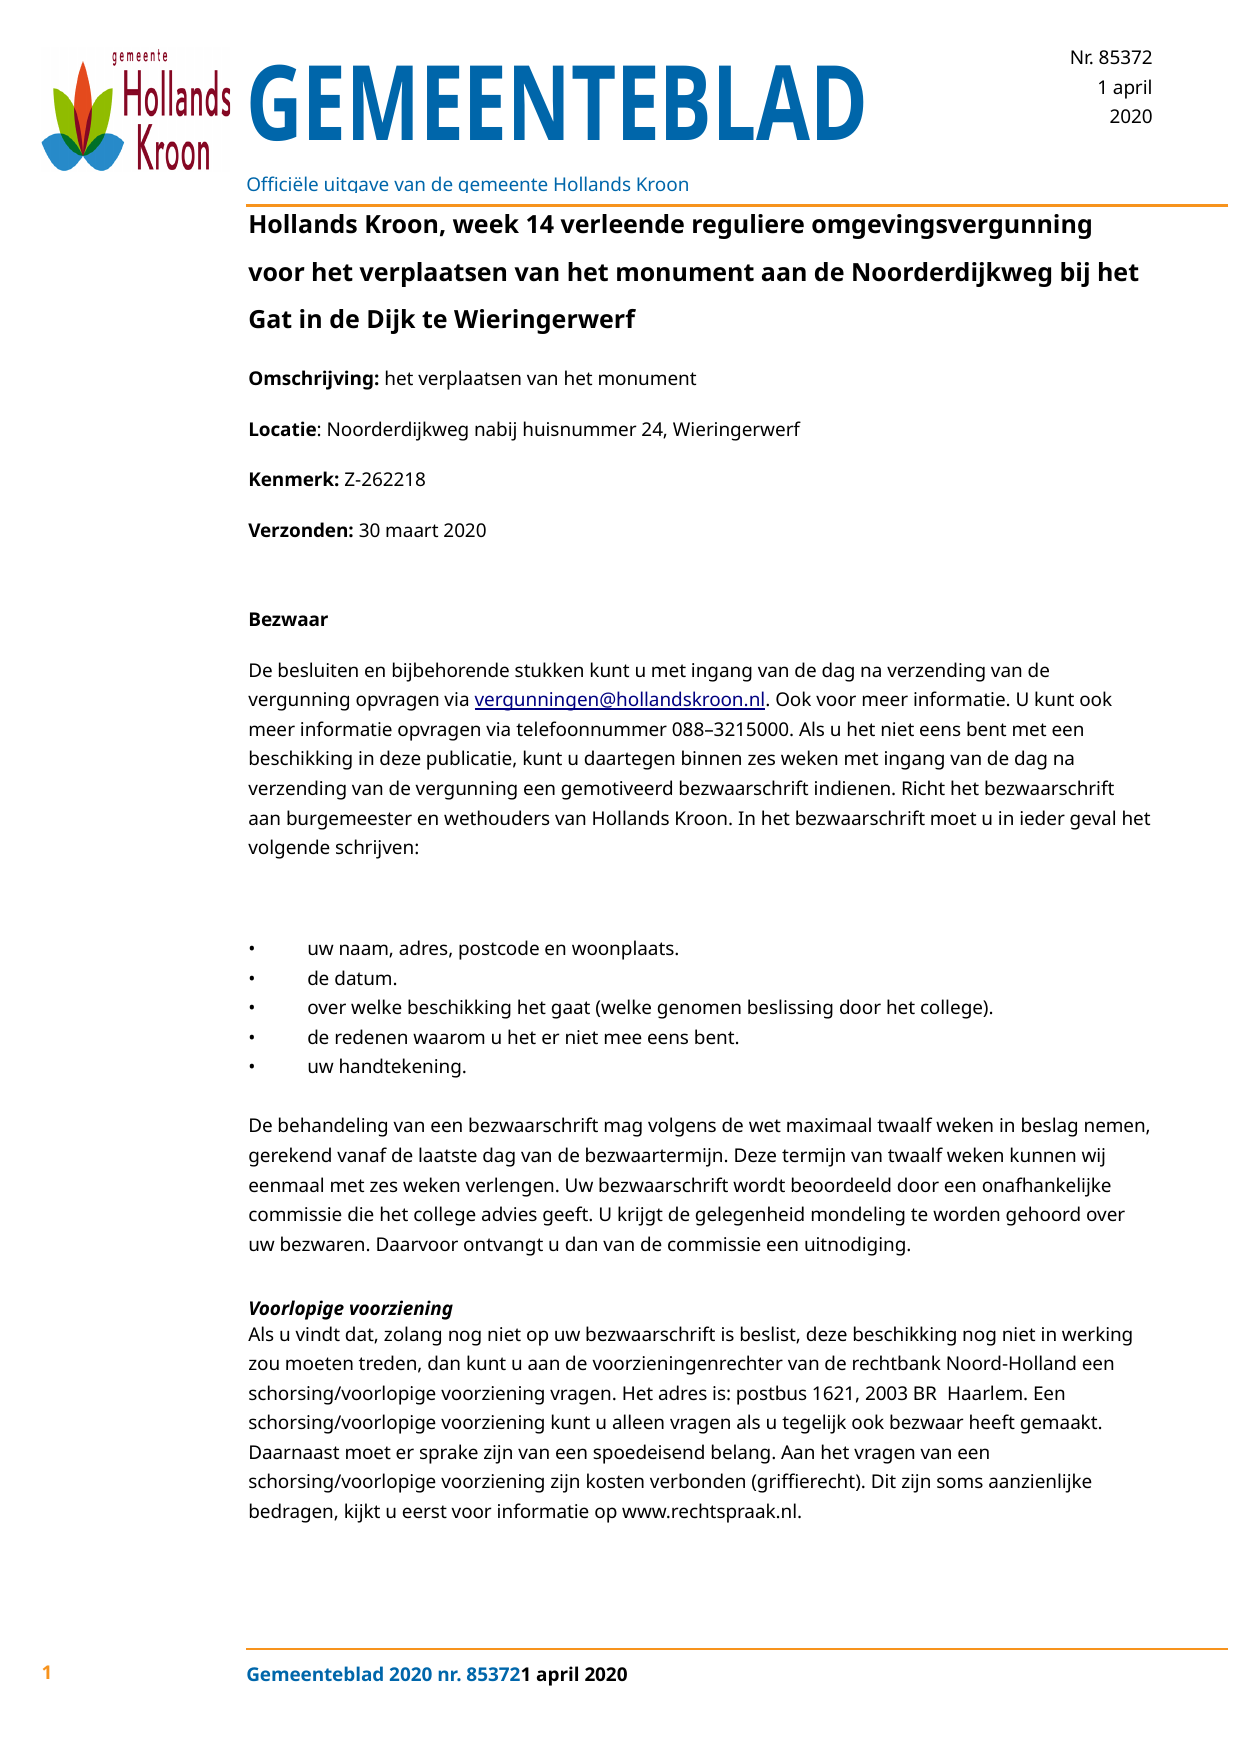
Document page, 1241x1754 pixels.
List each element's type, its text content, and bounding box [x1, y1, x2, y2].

text Locatie: Noorderdijkweg nabij huisnummer 24, Wieringerwerf [248, 416, 1152, 442]
list over welke beschikking het gaat (welke genomen beslissing door het college). [248, 994, 1152, 1020]
text Bezwaar [248, 606, 1152, 632]
list uw handtekening. [248, 1053, 1152, 1079]
text Kenmerk: Z-262218 [248, 466, 1152, 492]
list de datum. [248, 965, 1152, 991]
text Verzonden: 30 maart 2020 [248, 517, 1152, 542]
list uw naam, adres, postcode en woonplaats. [248, 935, 1152, 961]
text Omschrijving: het verplaatsen van het monument [248, 366, 1152, 391]
text Hollands Kroon, week 14 verleende reguliere omgevingsvergunning voor het verplaatsen van het monument aan de Noorderdijkweg bij het Gat in de Dijk te Wieringerwerf [248, 207, 1152, 336]
text De besluiten en bijbehorende stukken kunt u met ingang van de dag na verzending van de vergunning opvragen via vergunningen@hollandskroon.nl. Ook voor meer informatie. U kunt ook meer informatie opvragen via telefoonnummer 088–3215000. Als u het niet eens bent met een beschikking in deze publicatie, kunt u daartegen binnen zes weken met ingang van de dag na verzending van de vergunning een gemotiveerd bezwaarschrift indienen. Richt het bezwaarschrift aan burgemeester en wethouders van Hollands Kroon. In het bezwaarschrift moet u in ieder geval het volgende schrijven: [248, 657, 1152, 860]
picture [41, 47, 231, 172]
text De behandeling van een bezwaarschrift mag volgens de wet maximaal twaalf weken in beslag nemen, gerekend vanaf de laatste dag van de bezwaartermijn. Deze termijn van twaalf weken kunnen wij eenmaal met zes weken verlengen. Uw bezwaarschrift wordt beoordeeld door een onafhankelijke commissie die het college advies geeft. U krijgt de gelegenheid mondeling te worden gehoord over uw bezwaren. Daarvoor ontvangt u dan van de commissie een uitnodiging. [248, 1113, 1152, 1257]
list de redenen waarom u het er niet mee eens bent. [248, 1024, 1152, 1050]
text Als u vindt dat, zolang nog niet op uw bezwaarschrift is beslist, deze beschikking nog niet in werking zou moeten treden, dan kunt u aan de voorzieningenrechter van de rechtbank Noord-Holland een schorsing/voorlopige voorziening vragen. Het adres is: postbus 1621, 2003 BR Haarlem. Een schorsing/voorlopige voorziening kunt u alleen vragen als u tegelijk ook bezwaar heeft gemaakt. Daarnaast moet er sprake zijn van een spoedeisend belang. Aan het vragen van een schorsing/voorlopige voorziening zijn kosten verbonden (griffierecht). Dit zijn soms aanzienlijke bedragen, kijkt u eerst voor informatie op www.rechtspraak.nl. [248, 1321, 1152, 1524]
text Voorlopige voorziening [248, 1295, 1152, 1321]
